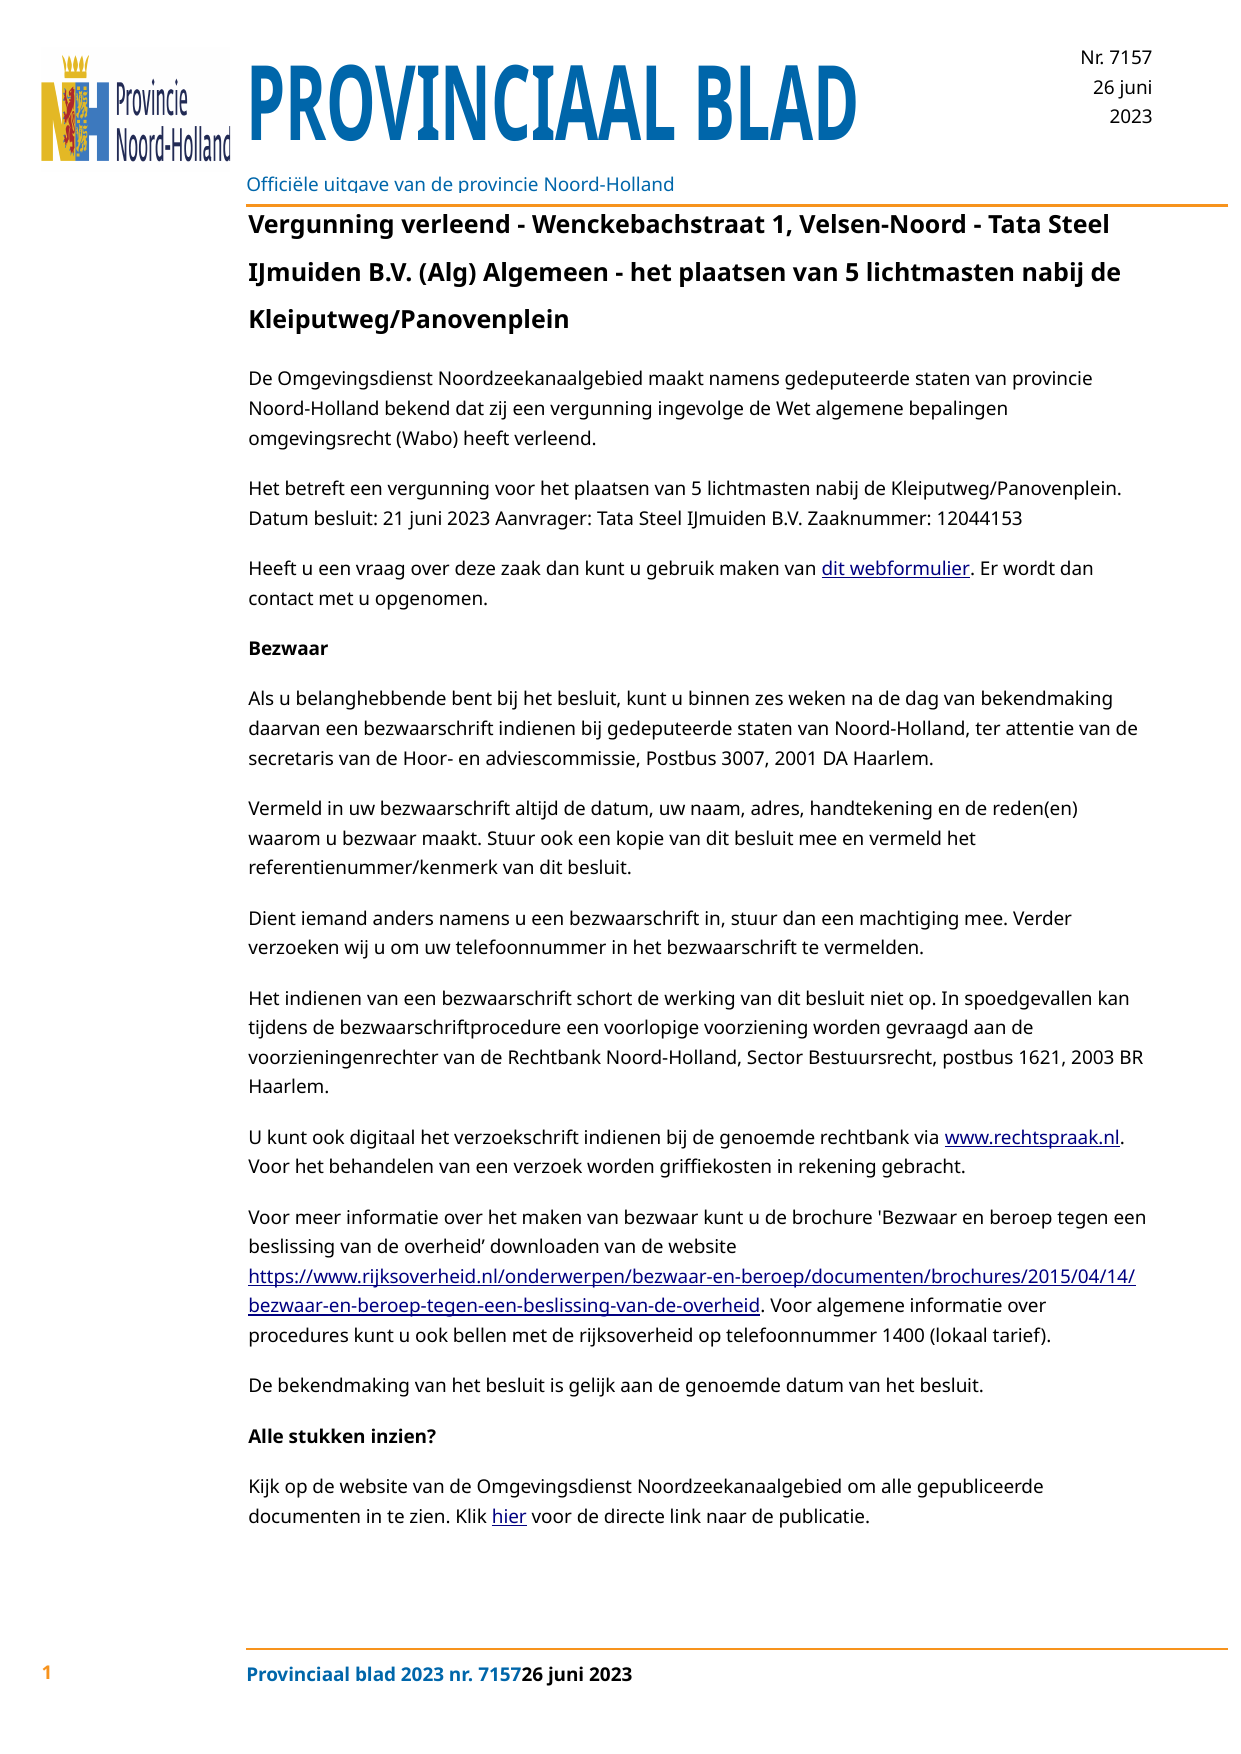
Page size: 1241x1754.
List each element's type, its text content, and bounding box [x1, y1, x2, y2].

text Heeft u een vraag over deze zaak dan kunt u gebruik maken van dit webformulier. Er wordt dan contact met u opgenomen. [248, 555, 1152, 610]
text Vermeld in uw bezwaarschrift altijd de datum, uw naam, adres, handtekening en de reden(en) waarom u bezwaar maakt. Stuur ook een kopie van dit besluit mee en vermeld het referentienummer/kenmerk van dit besluit. [248, 795, 1152, 880]
text Kijk op de website van de Omgevingsdienst Noordzeekanaalgebied om alle gepubliceerde documenten in te zien. Klik hier voor de directe link naar de publicatie. [248, 1473, 1152, 1529]
picture [41, 47, 231, 172]
text Alle stukken inzien? [248, 1423, 1152, 1449]
text De bekendmaking van het besluit is gelijk aan de genoemde datum van het besluit. [248, 1373, 1152, 1398]
text Het betreft een vergunning voor het plaatsen van 5 lichtmasten nabij de Kleiputweg/Panovenplein. Datum besluit: 21 juni 2023 Aanvrager: Tata Steel IJmuiden B.V. Zaaknummer: 12044153 [248, 475, 1152, 530]
text De Omgevingsdienst Noordzeekanaalgebied maakt namens gedeputeerde staten van provincie Noord-Holland bekend dat zij een vergunning ingevolge de Wet algemene bepalingen omgevingsrecht (Wabo) heeft verleend. [248, 366, 1152, 450]
text Als u belanghebbende bent bij het besluit, kunt u binnen zes weken na de dag van bekendmaking daarvan een bezwaarschrift indienen bij gedeputeerde staten van Noord-Holland, ter attentie van de secretaris van de Hoor- en adviescommissie, Postbus 3007, 2001 DA Haarlem. [248, 686, 1152, 770]
text U kunt ook digitaal het verzoekschrift indienen bij de genoemde rechtbank via www.rechtspraak.nl. Voor het behandelen van een verzoek worden griffiekosten in rekening gebracht. [248, 1124, 1152, 1179]
text Het indienen van een bezwaarschrift schort de werking van dit besluit niet op. In spoedgevallen kan tijdens de bezwaarschriftprocedure een voorlopige voorziening worden gevraagd aan de voorzieningenrechter van de Rechtbank Noord-Holland, Sector Bestuursrecht, postbus 1621, 2003 BR Haarlem. [248, 985, 1152, 1099]
text Dient iemand anders namens u een bezwaarschrift in, stuur dan een machtiging mee. Verder verzoeken wij u om uw telefoonnummer in het bezwaarschrift te vermelden. [248, 905, 1152, 960]
text Bezwaar [248, 635, 1152, 661]
text Voor meer informatie over het maken van bezwaar kunt u de brochure 'Bezwaar en beroep tegen een beslissing van de overheid’ downloaden van de website https://www.rijksoverheid.nl/onderwerpen/bezwaar-en-beroep/documenten/brochures/2015/04/14/bezwaar-en-beroep-tegen-een-beslissing-van-de-overheid. Voor algemene informatie over procedures kunt u ook bellen met de rijksoverheid op telefoonnummer 1400 (lokaal tarief). [248, 1204, 1152, 1348]
text Vergunning verleend - Wenckebachstraat 1, Velsen-Noord - Tata Steel IJmuiden B.V. (Alg) Algemeen - het plaatsen van 5 lichtmasten nabij de Kleiputweg/Panovenplein [248, 207, 1152, 336]
